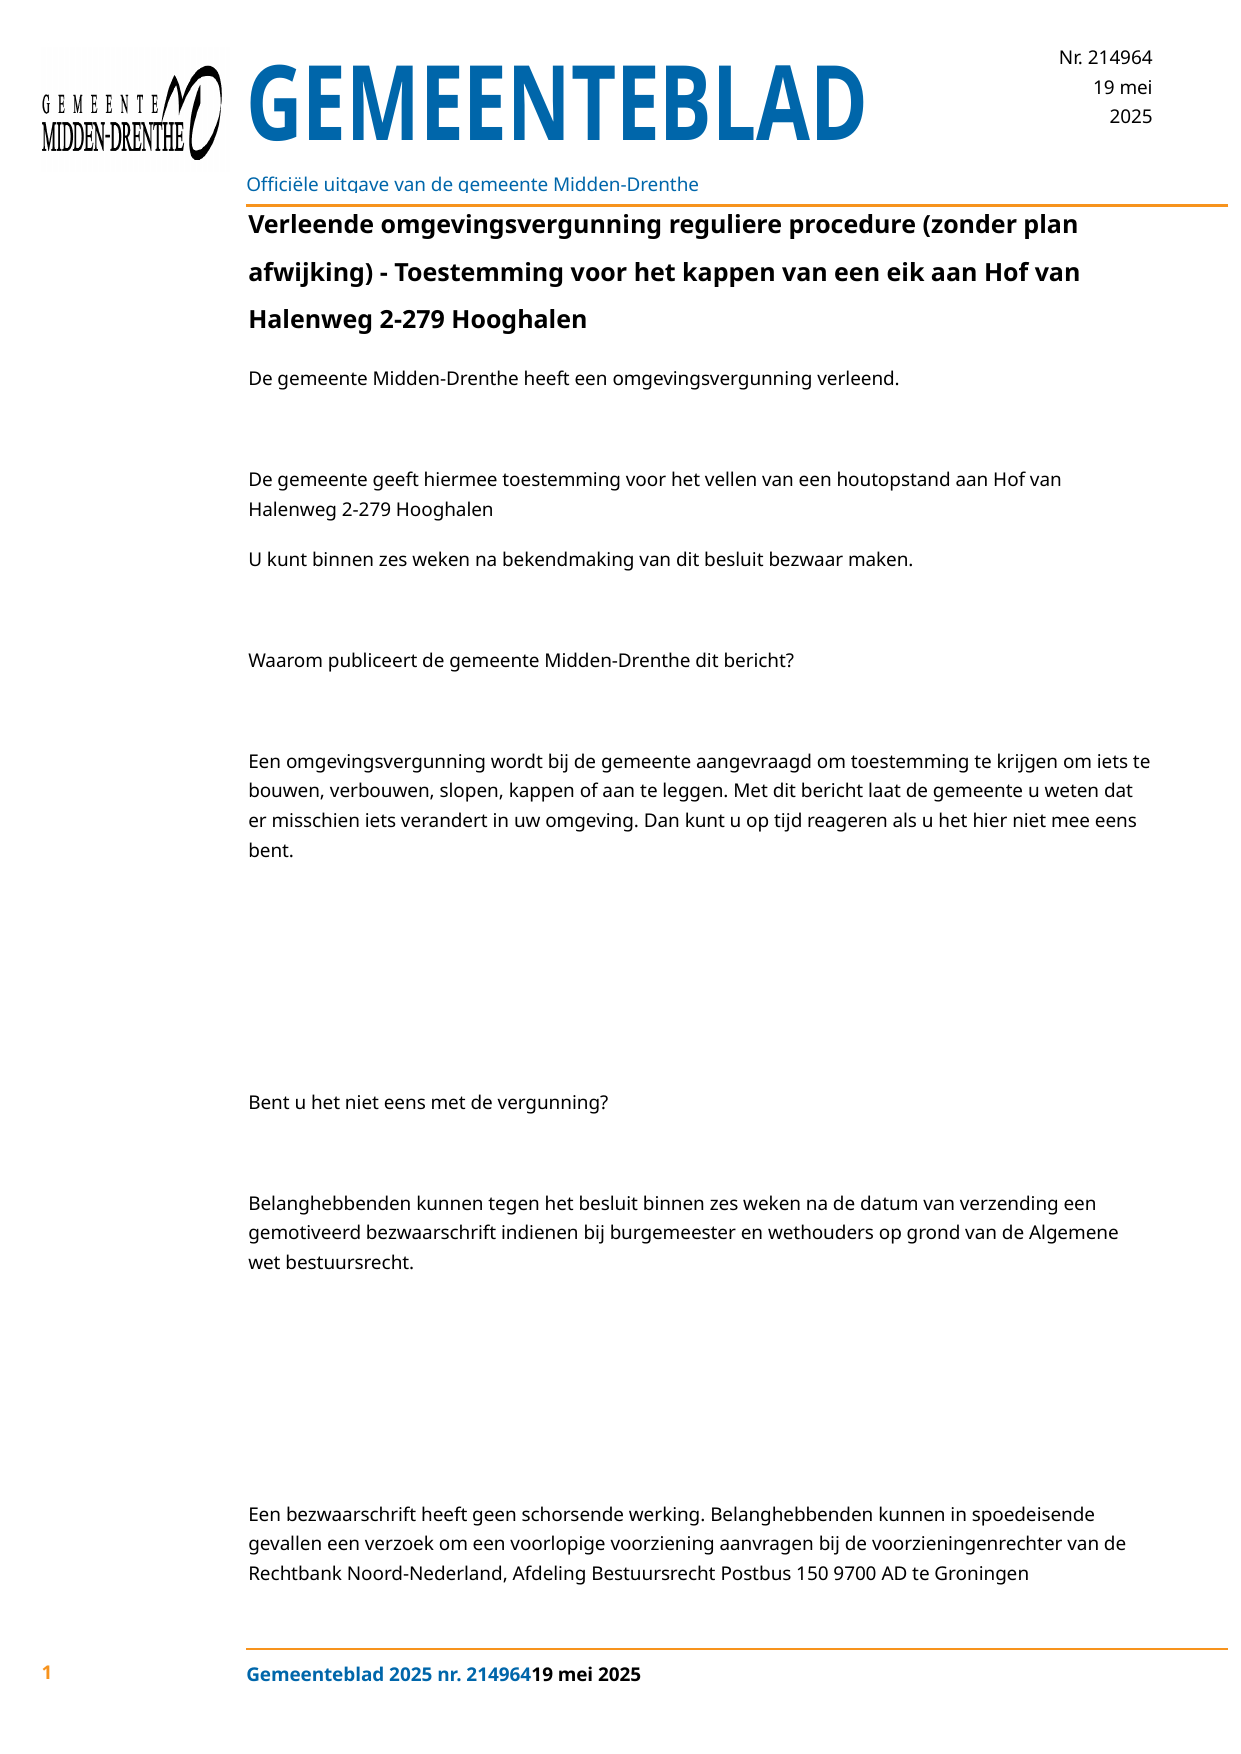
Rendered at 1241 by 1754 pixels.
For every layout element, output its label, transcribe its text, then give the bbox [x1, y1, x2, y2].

text De gemeente geeft hiermee toestemming voor het vellen van een houtopstand aan Hof van Halenweg 2-279 Hooghalen [248, 466, 1152, 522]
text Bent u het niet eens met de vergunning? [248, 1089, 1152, 1114]
text Verleende omgevingsvergunning reguliere procedure (zonder plan afwijking) - Toestemming voor het kappen van een eik aan Hof van Halenweg 2-279 Hooghalen [248, 207, 1152, 336]
text Belanghebbenden kunnen tegen het besluit binnen zes weken na de datum van verzending een gemotiveerd bezwaarschrift indienen bij burgemeester en wethouders op grond van de Algemene wet bestuursrecht. [248, 1190, 1152, 1274]
text De gemeente Midden-Drenthe heeft een omgevingsvergunning verleend. [248, 366, 1152, 391]
picture [41, 47, 231, 172]
text Een omgevingsvergunning wordt bij de gemeente aangevraagd om toestemming te krijgen om iets te bouwen, verbouwen, slopen, kappen of aan te leggen. Met dit bericht laat de gemeente u weten dat er misschien iets verandert in uw omgeving. Dan kunt u op tijd reageren als u het hier niet mee eens bent. [248, 748, 1152, 862]
text Een bezwaarschrift heeft geen schorsende werking. Belanghebbenden kunnen in spoedeisende gevallen een verzoek om een voorlopige voorziening aanvragen bij de voorzieningenrechter van de Rechtbank Noord-Nederland, Afdeling Bestuursrecht Postbus 150 9700 AD te Groningen [248, 1501, 1152, 1586]
text Waarom publiceert de gemeente Midden-Drenthe dit bericht? [248, 647, 1152, 673]
text U kunt binnen zes weken na bekendmaking van dit besluit bezwaar maken. [248, 546, 1152, 572]
